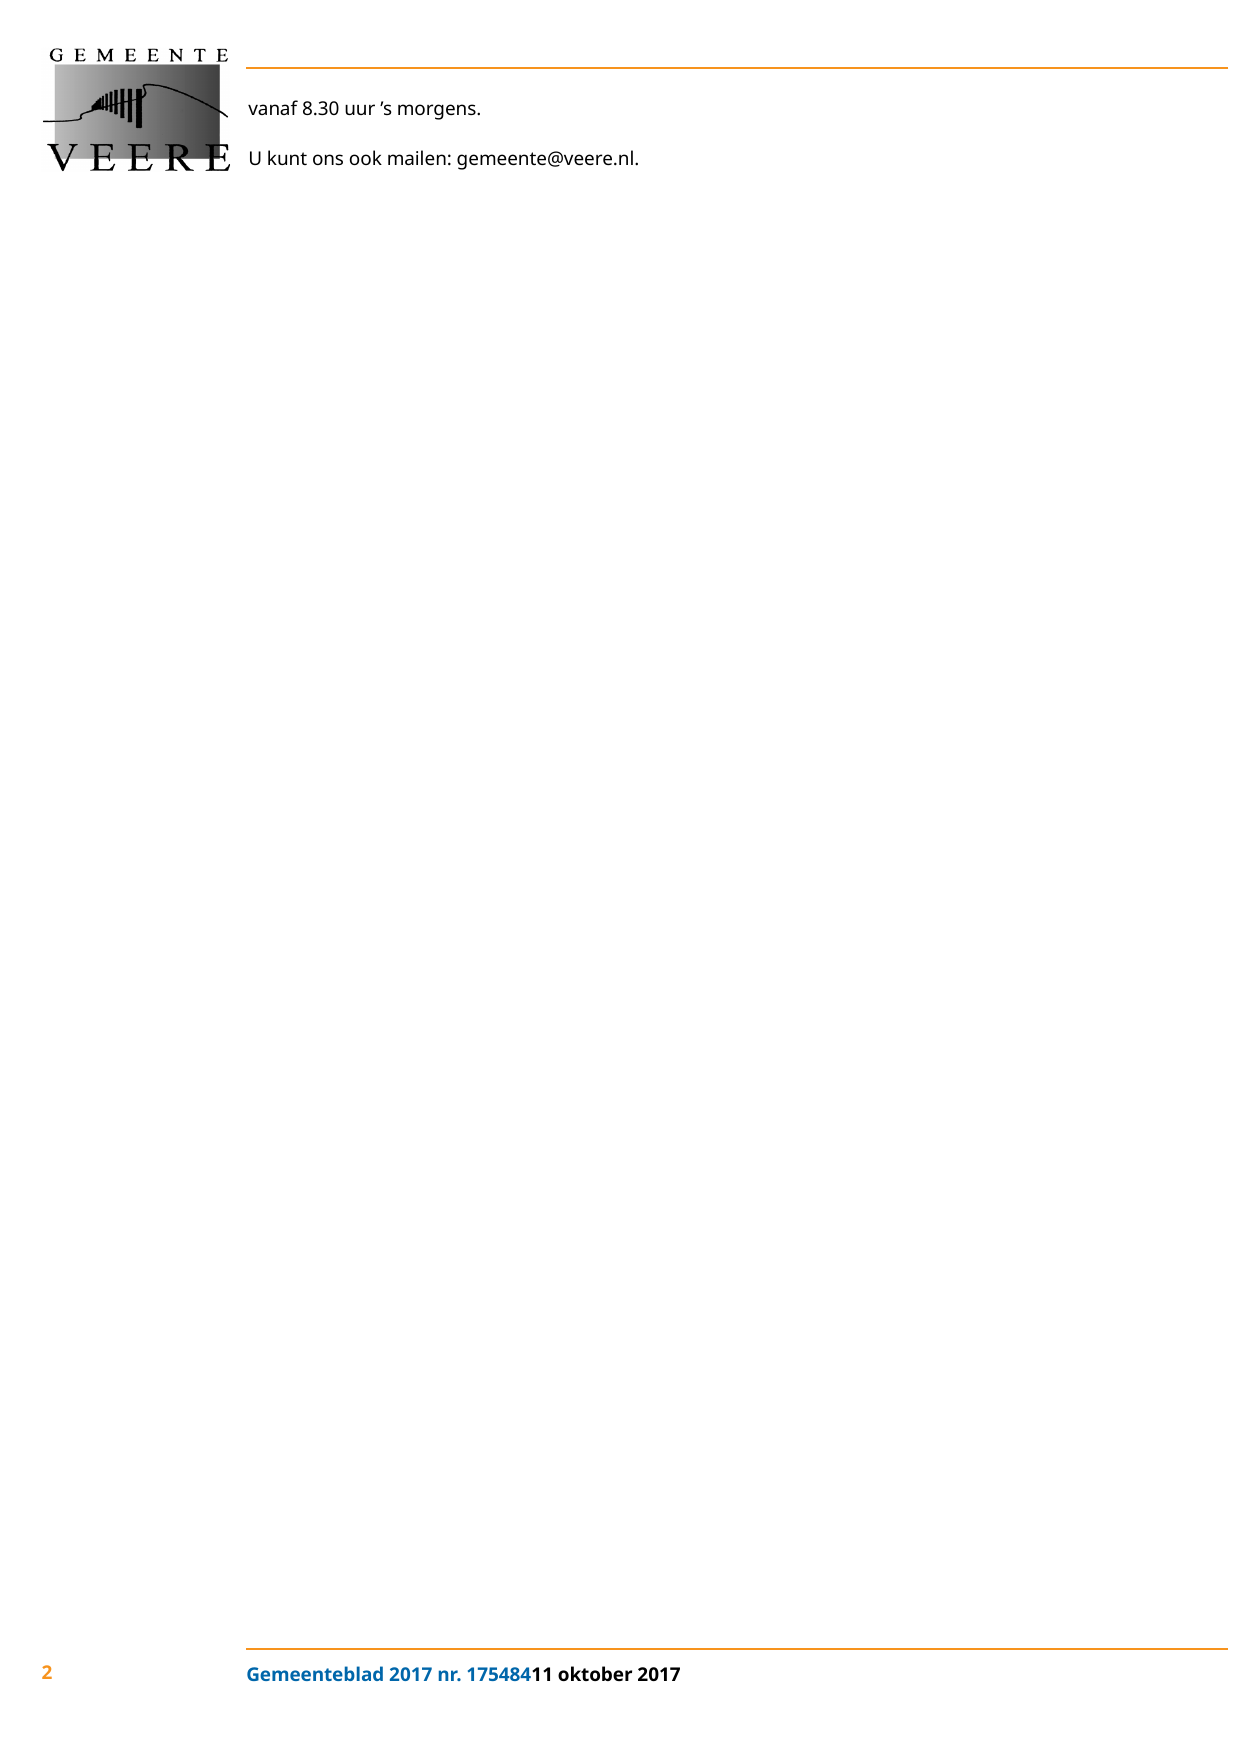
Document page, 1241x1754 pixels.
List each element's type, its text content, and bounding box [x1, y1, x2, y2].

text U kunt ons ook mailen: gemeente@veere.nl. [248, 145, 1152, 171]
picture [41, 47, 231, 172]
text vanaf 8.30 uur ’s morgens. [248, 95, 1152, 121]
